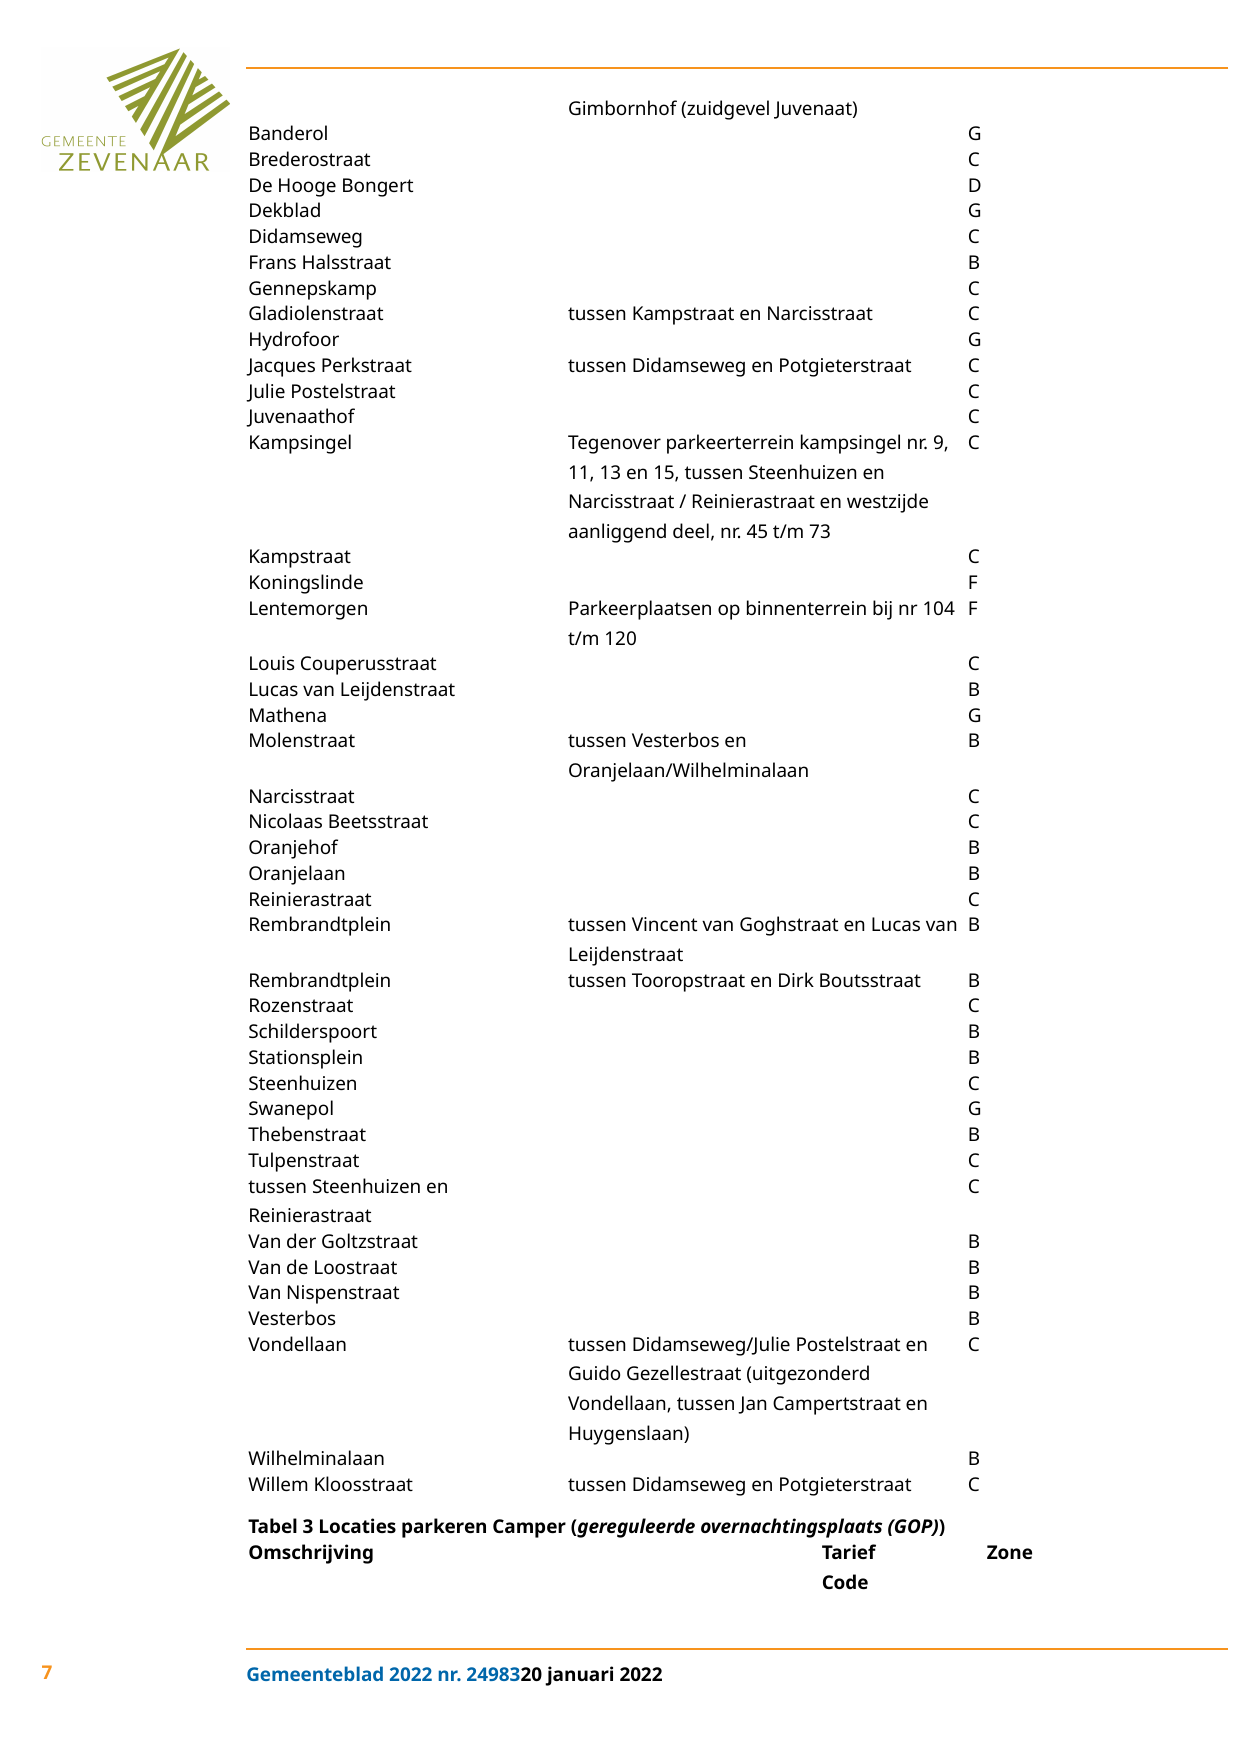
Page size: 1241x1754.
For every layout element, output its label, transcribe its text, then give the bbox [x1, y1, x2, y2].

table_cell tussen Vincent van Goghstraat en Lucas van Leijdenstraat [568, 912, 968, 967]
text Tabel 3 Locaties parkeren Camper (gereguleerde overnachtingsplaats (GOP)) [248, 1514, 1152, 1539]
table_cell [248, 95, 568, 121]
table_cell G [968, 1096, 1152, 1121]
table_cell Vesterbos [248, 1305, 568, 1331]
table_cell C [968, 993, 1152, 1018]
table_cell [568, 1121, 968, 1147]
table_cell [568, 1147, 968, 1173]
table_cell Swanepol [248, 1096, 568, 1121]
table_header Zone [987, 1540, 1152, 1595]
table_cell G [968, 198, 1152, 223]
table_cell Lentemorgen [248, 595, 568, 651]
table_cell Van Nispenstraat [248, 1280, 568, 1305]
table_cell C [968, 352, 1152, 378]
table_cell Koningslinde [248, 570, 568, 595]
table_cell tussen Kampstraat en Narcisstraat [568, 301, 968, 326]
table_header Omschrijving [248, 1540, 822, 1595]
table_cell Molenstraat [248, 728, 568, 783]
table_cell C [968, 1147, 1152, 1173]
table_cell [568, 1228, 968, 1254]
table_cell C [968, 1471, 1152, 1497]
table_cell Wilhelminalaan [248, 1446, 568, 1471]
table_cell tussen Didamseweg en Potgieterstraat [568, 352, 968, 378]
table_cell G [968, 702, 1152, 728]
table_cell C [968, 146, 1152, 172]
table_cell B [968, 860, 1152, 886]
table_cell De Hooge Bongert [248, 172, 568, 198]
table_cell Vondellaan [248, 1331, 568, 1446]
table_cell Brederostraat [248, 146, 568, 172]
table_cell [568, 146, 968, 172]
table_cell [568, 993, 968, 1018]
table_cell Rembrandtplein [248, 967, 568, 993]
table_cell C [968, 651, 1152, 676]
table_cell [568, 249, 968, 275]
table_cell [968, 95, 1152, 121]
table_cell [568, 544, 968, 569]
table_cell [568, 1280, 968, 1305]
table_cell [568, 1019, 968, 1044]
table_cell Schilderspoort [248, 1019, 568, 1044]
table_cell [568, 172, 968, 198]
table_cell B [968, 1254, 1152, 1279]
table_cell F [968, 595, 1152, 651]
picture [41, 47, 231, 172]
table_cell Narcisstraat [248, 783, 568, 809]
table_cell Dekblad [248, 198, 568, 223]
table_cell F [968, 570, 1152, 595]
table_cell [568, 809, 968, 834]
table_cell Kampsingel [248, 429, 568, 544]
table_cell Julie Postelstraat [248, 378, 568, 403]
table_cell C [968, 275, 1152, 301]
table_cell [568, 1305, 968, 1331]
table_cell B [968, 1446, 1152, 1471]
table_cell Mathena [248, 702, 568, 728]
table_cell tussen Vesterbos en Oranjelaan/Wilhelminalaan [568, 728, 968, 783]
table_cell tussen Tooropstraat en Dirk Boutsstraat [568, 967, 968, 993]
table_cell [568, 886, 968, 912]
table_cell Kampstraat [248, 544, 568, 569]
table_cell C [968, 429, 1152, 544]
table_cell B [968, 1305, 1152, 1331]
table_cell tussen Steenhuizen en Reinierastraat [248, 1173, 568, 1228]
table_cell [568, 860, 968, 886]
table_cell B [968, 676, 1152, 702]
table_cell Reinierastraat [248, 886, 568, 912]
table_cell [568, 1044, 968, 1070]
table_cell [568, 1070, 968, 1096]
table_cell [568, 326, 968, 352]
table_cell Rozenstraat [248, 993, 568, 1018]
table_cell B [968, 1121, 1152, 1147]
table_cell [568, 1254, 968, 1279]
table_cell B [968, 1228, 1152, 1254]
table_cell [568, 676, 968, 702]
table_cell B [968, 1019, 1152, 1044]
table_cell Tegenover parkeerterrein kampsingel nr. 9, 11, 13 en 15, tussen Steenhuizen en Narcisstraat / Reinierastraat en westzijde aanliggend deel, nr. 45 t/m 73 [568, 429, 968, 544]
table_cell Gimbornhof (zuidgevel Juvenaat) [568, 95, 968, 121]
table_cell C [968, 809, 1152, 834]
table_cell B [968, 967, 1152, 993]
table_header Tarief Code [822, 1540, 987, 1595]
table_cell C [968, 1070, 1152, 1096]
table_cell B [968, 728, 1152, 783]
table_cell Frans Halsstraat [248, 249, 568, 275]
table_cell [568, 1096, 968, 1121]
table_cell Gladiolenstraat [248, 301, 568, 326]
table_cell Steenhuizen [248, 1070, 568, 1096]
table_cell C [968, 301, 1152, 326]
table_cell Van der Goltzstraat [248, 1228, 568, 1254]
table_cell [568, 404, 968, 429]
table_cell [568, 835, 968, 860]
table_cell Tulpenstraat [248, 1147, 568, 1173]
table_cell B [968, 912, 1152, 967]
table_cell Willem Kloosstraat [248, 1471, 568, 1497]
table_cell tussen Didamseweg en Potgieterstraat [568, 1471, 968, 1497]
table_cell B [968, 835, 1152, 860]
table_cell Hydrofoor [248, 326, 568, 352]
table_cell B [968, 1280, 1152, 1305]
table_cell [568, 1446, 968, 1471]
table_cell Jacques Perkstraat [248, 352, 568, 378]
table_cell Juvenaathof [248, 404, 568, 429]
table_cell B [968, 249, 1152, 275]
table_cell [568, 702, 968, 728]
table_cell C [968, 224, 1152, 249]
table_cell Nicolaas Beetsstraat [248, 809, 568, 834]
table_cell [568, 198, 968, 223]
table_cell G [968, 326, 1152, 352]
table_cell [568, 275, 968, 301]
table_cell tussen Didamseweg/Julie Postelstraat en Guido Gezellestraat (uitgezonderd Vondellaan, tussen Jan Campertstraat en Huygenslaan) [568, 1331, 968, 1446]
table_cell G [968, 121, 1152, 146]
table_cell [568, 783, 968, 809]
table_cell [568, 651, 968, 676]
table_cell C [968, 1331, 1152, 1446]
table_cell Lucas van Leijdenstraat [248, 676, 568, 702]
table_cell Stationsplein [248, 1044, 568, 1070]
table_cell C [968, 1173, 1152, 1228]
table_cell [568, 1173, 968, 1228]
table_cell C [968, 886, 1152, 912]
table_cell C [968, 378, 1152, 403]
table_cell Louis Couperusstraat [248, 651, 568, 676]
table_cell Van de Loostraat [248, 1254, 568, 1279]
table_cell C [968, 544, 1152, 569]
table_cell [568, 121, 968, 146]
table_cell [568, 378, 968, 403]
table_cell D [968, 172, 1152, 198]
table_cell C [968, 404, 1152, 429]
table_cell Oranjehof [248, 835, 568, 860]
table_cell B [968, 1044, 1152, 1070]
table_cell [568, 224, 968, 249]
table_cell Gennepskamp [248, 275, 568, 301]
table_cell Rembrandtplein [248, 912, 568, 967]
table_cell C [968, 783, 1152, 809]
table_cell Oranjelaan [248, 860, 568, 886]
table_cell [568, 570, 968, 595]
table_cell Banderol [248, 121, 568, 146]
table_cell Thebenstraat [248, 1121, 568, 1147]
table_cell Didamseweg [248, 224, 568, 249]
table_cell Parkeerplaatsen op binnenterrein bij nr 104 t/m 120 [568, 595, 968, 651]
